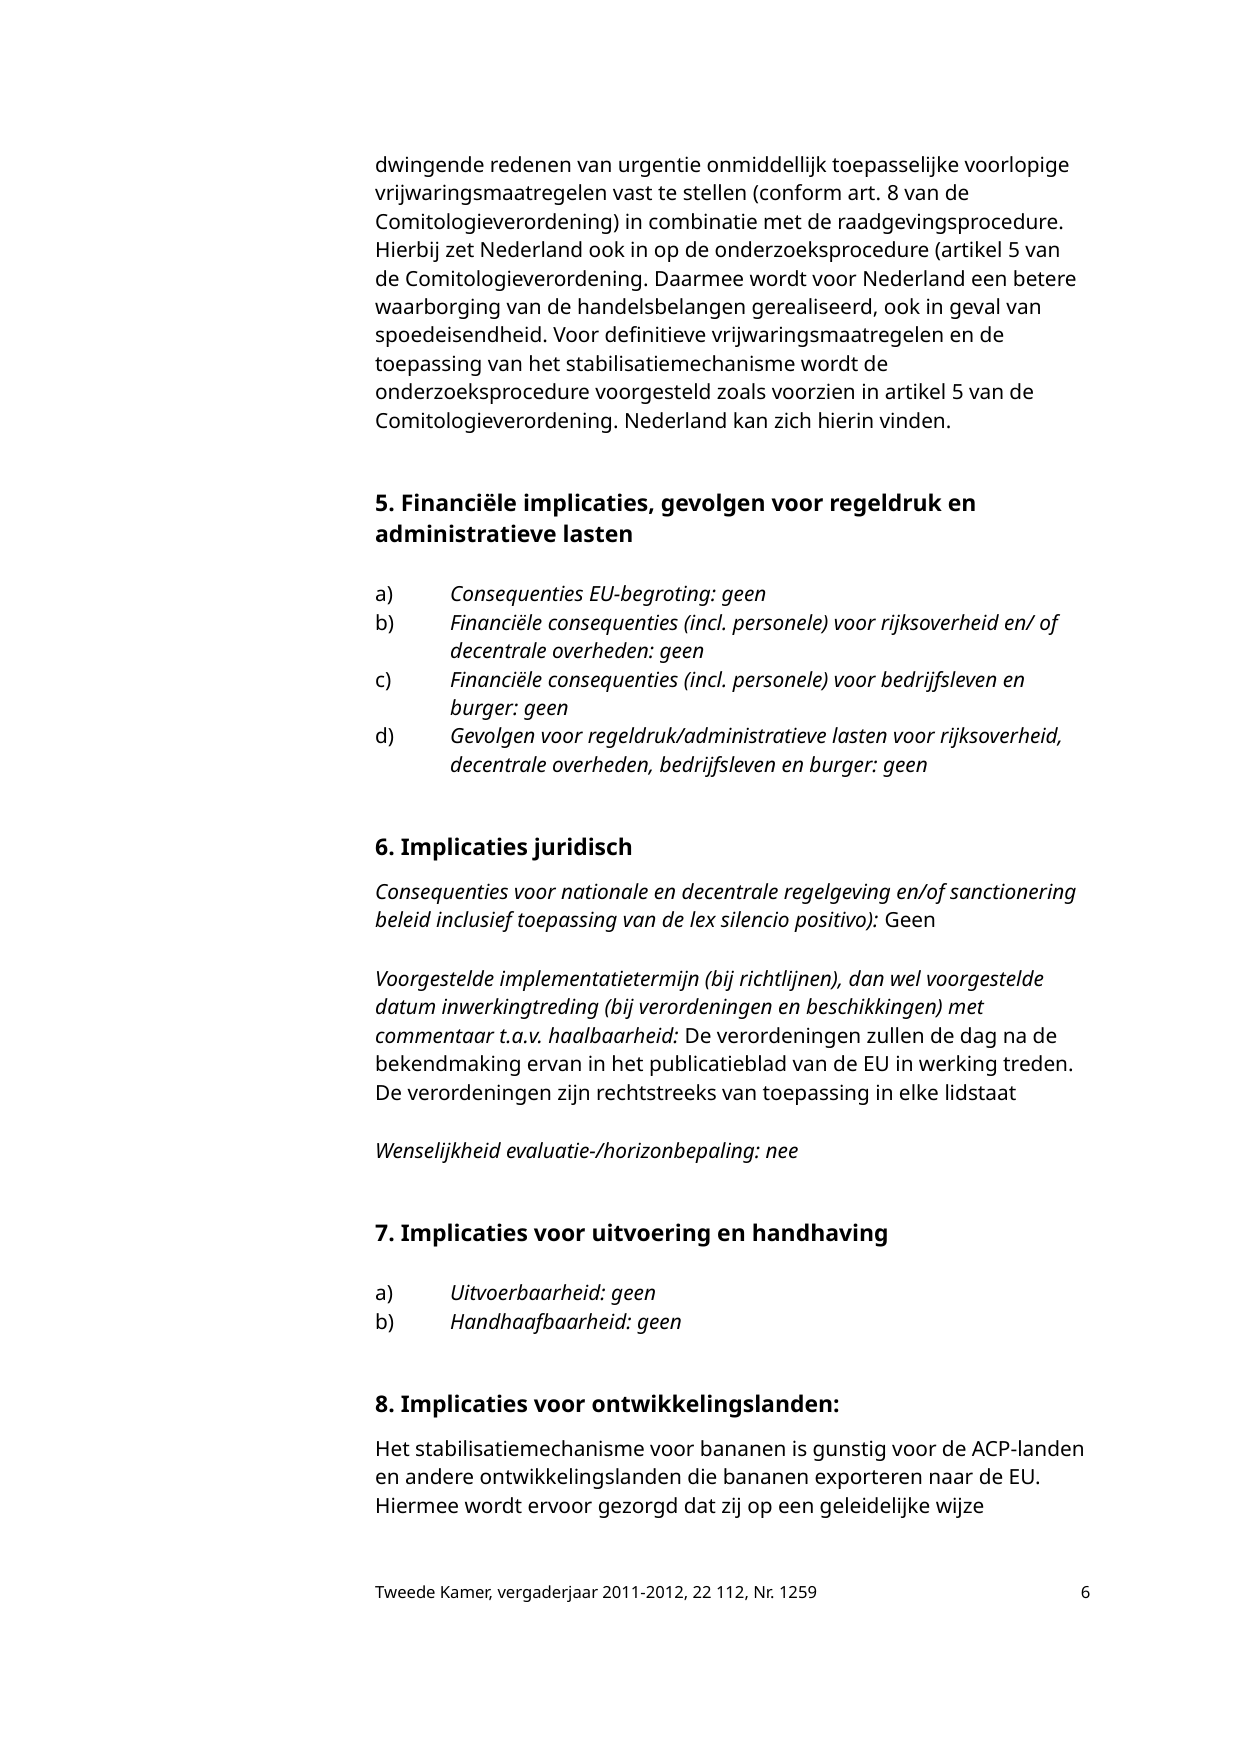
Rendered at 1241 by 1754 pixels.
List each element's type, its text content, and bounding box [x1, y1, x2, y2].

subtitle 6. Implicaties juridisch [375, 831, 1090, 862]
list Handhaafbaarheid: geen [375, 1307, 1090, 1335]
subtitle 5. Financiële implicaties, gevolgen voor regeldruk en administratieve lasten [375, 487, 1090, 549]
text dwingende redenen van urgentie onmiddellijk toepasselijke voorlopige vrijwaringsmaatregelen vast te stellen (conform art. 8 van de Comitologieverordening) in combinatie met de raadgevingsprocedure. Hierbij zet Nederland ook in op de onderzoeksprocedure (artikel 5 van de Comitologieverordening. Daarmee wordt voor Nederland een betere waarborging van de handelsbelangen gerealiseerd, ook in geval van spoedeisendheid. Voor definitieve vrijwaringsmaatregelen en de toepassing van het stabilisatiemechanisme wordt de onderzoeksprocedure voorgesteld zoals voorzien in artikel 5 van de Comitologieverordening. Nederland kan zich hierin vinden. [375, 150, 1090, 434]
text Wenselijkheid evaluatie-/horizonbepaling: nee [375, 1136, 1090, 1165]
text Het stabilisatiemechanisme voor bananen is gunstig voor de ACP-landen en andere ontwikkelingslanden die bananen exporteren naar de EU. Hiermee wordt ervoor gezorgd dat zij op een geleidelijke wijze [375, 1434, 1090, 1519]
text Consequenties voor nationale en decentrale regelgeving en/of sanctionering beleid inclusief toepassing van de lex silencio positivo): Geen [375, 877, 1090, 934]
list Financiële consequenties (incl. personele) voor bedrijfsleven en burger: geen [375, 665, 1090, 722]
list Financiële consequenties (incl. personele) voor rijksoverheid en/ of decentrale overheden: geen [375, 608, 1090, 665]
list Consequenties EU-begroting: geen [375, 579, 1090, 608]
subtitle 8. Implicaties voor ontwikkelingslanden: [375, 1388, 1090, 1419]
text Voorgestelde implementatietermijn (bij richtlijnen), dan wel voorgestelde datum inwerkingtreding (bij verordeningen en beschikkingen) met commentaar t.a.v. haalbaarheid: De verordeningen zullen de dag na de bekendmaking ervan in het publicatieblad van de EU in werking treden. De verordeningen zijn rechtstreeks van toepassing in elke lidstaat [375, 964, 1090, 1106]
list Gevolgen voor regeldruk/administratieve lasten voor rijksoverheid, decentrale overheden, bedrijfsleven en burger: geen [375, 722, 1090, 778]
list Uitvoerbaarheid: geen [375, 1278, 1090, 1307]
subtitle 7. Implicaties voor uitvoering en handhaving [375, 1217, 1090, 1248]
